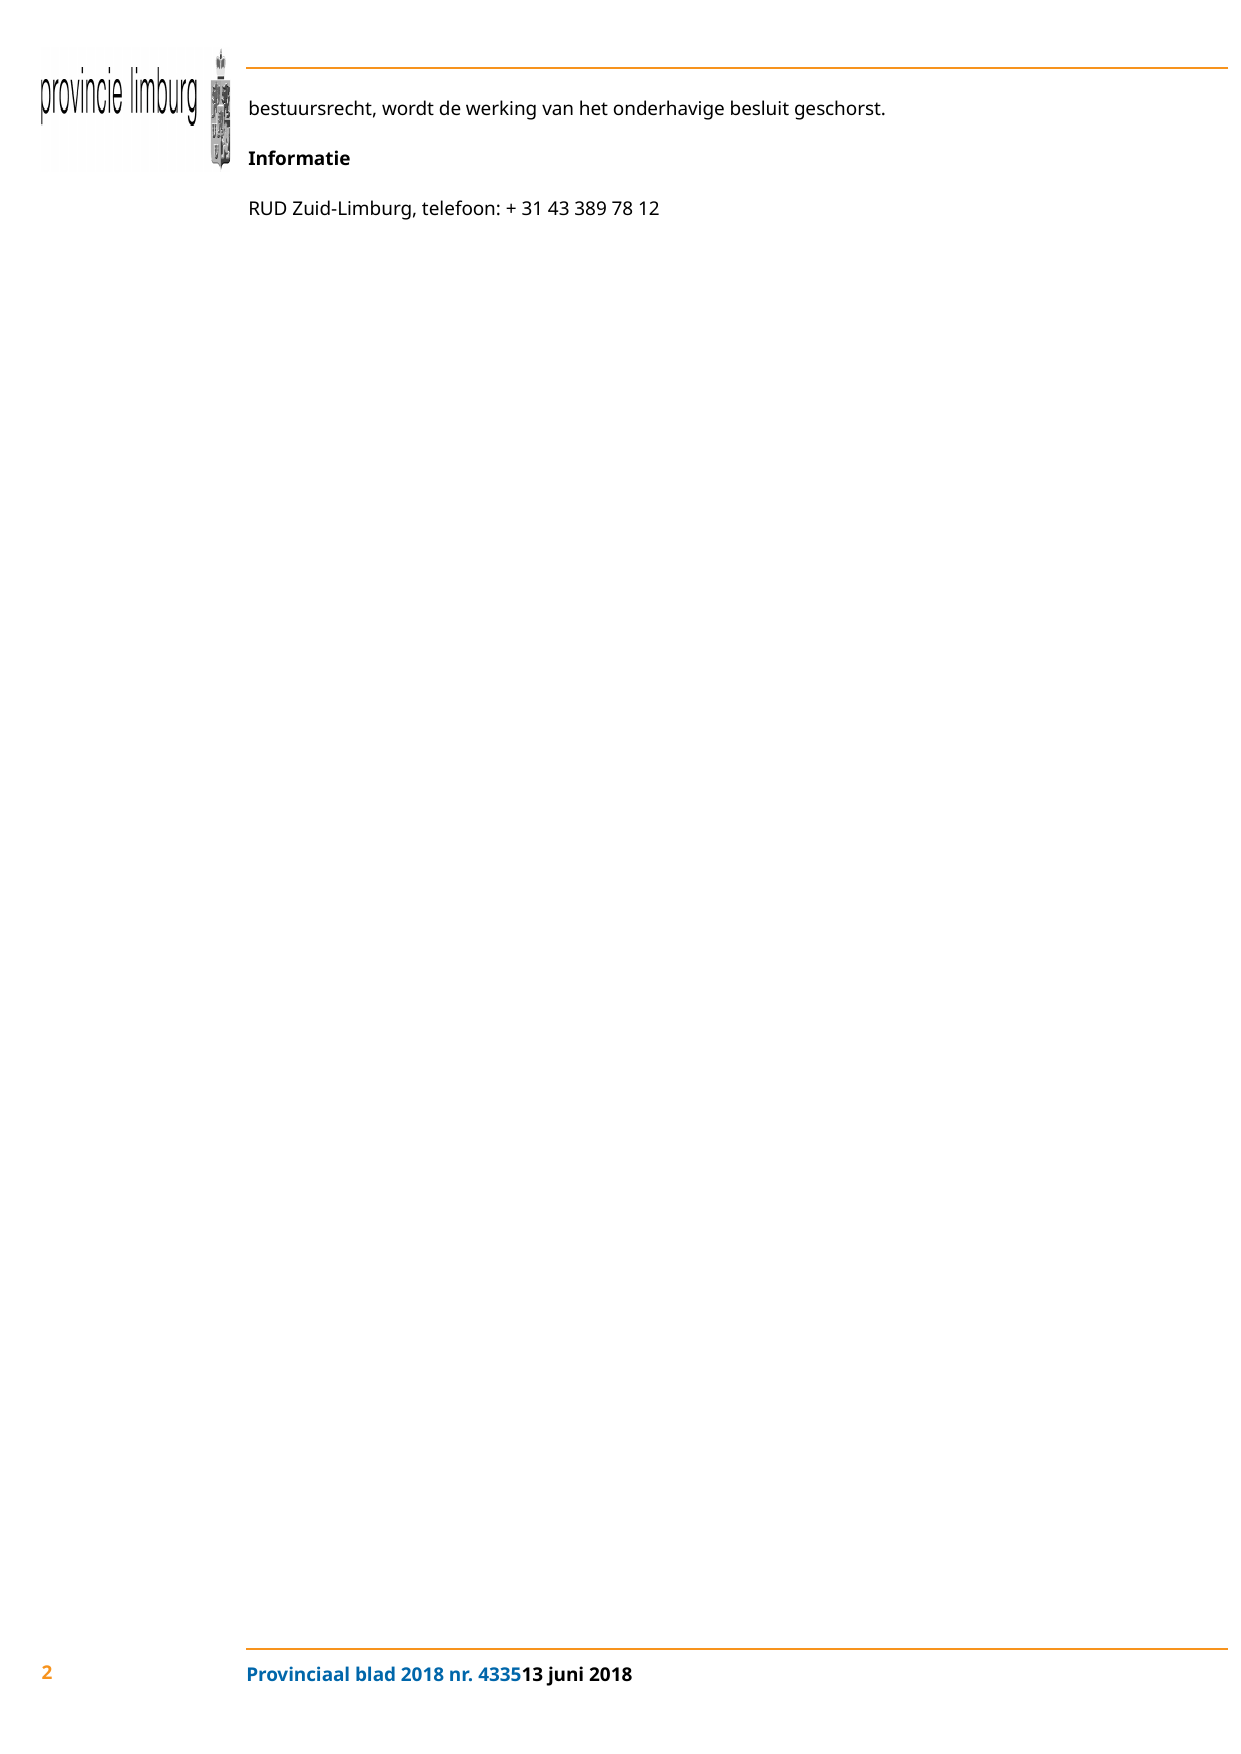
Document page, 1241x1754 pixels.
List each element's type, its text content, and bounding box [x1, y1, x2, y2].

text bestuursrecht, wordt de werking van het onderhavige besluit geschorst. [248, 95, 1152, 121]
picture [41, 47, 231, 172]
text Informatie [248, 145, 1152, 171]
text RUD Zuid-Limburg, telefoon: + 31 43 389 78 12 [248, 196, 1152, 221]
